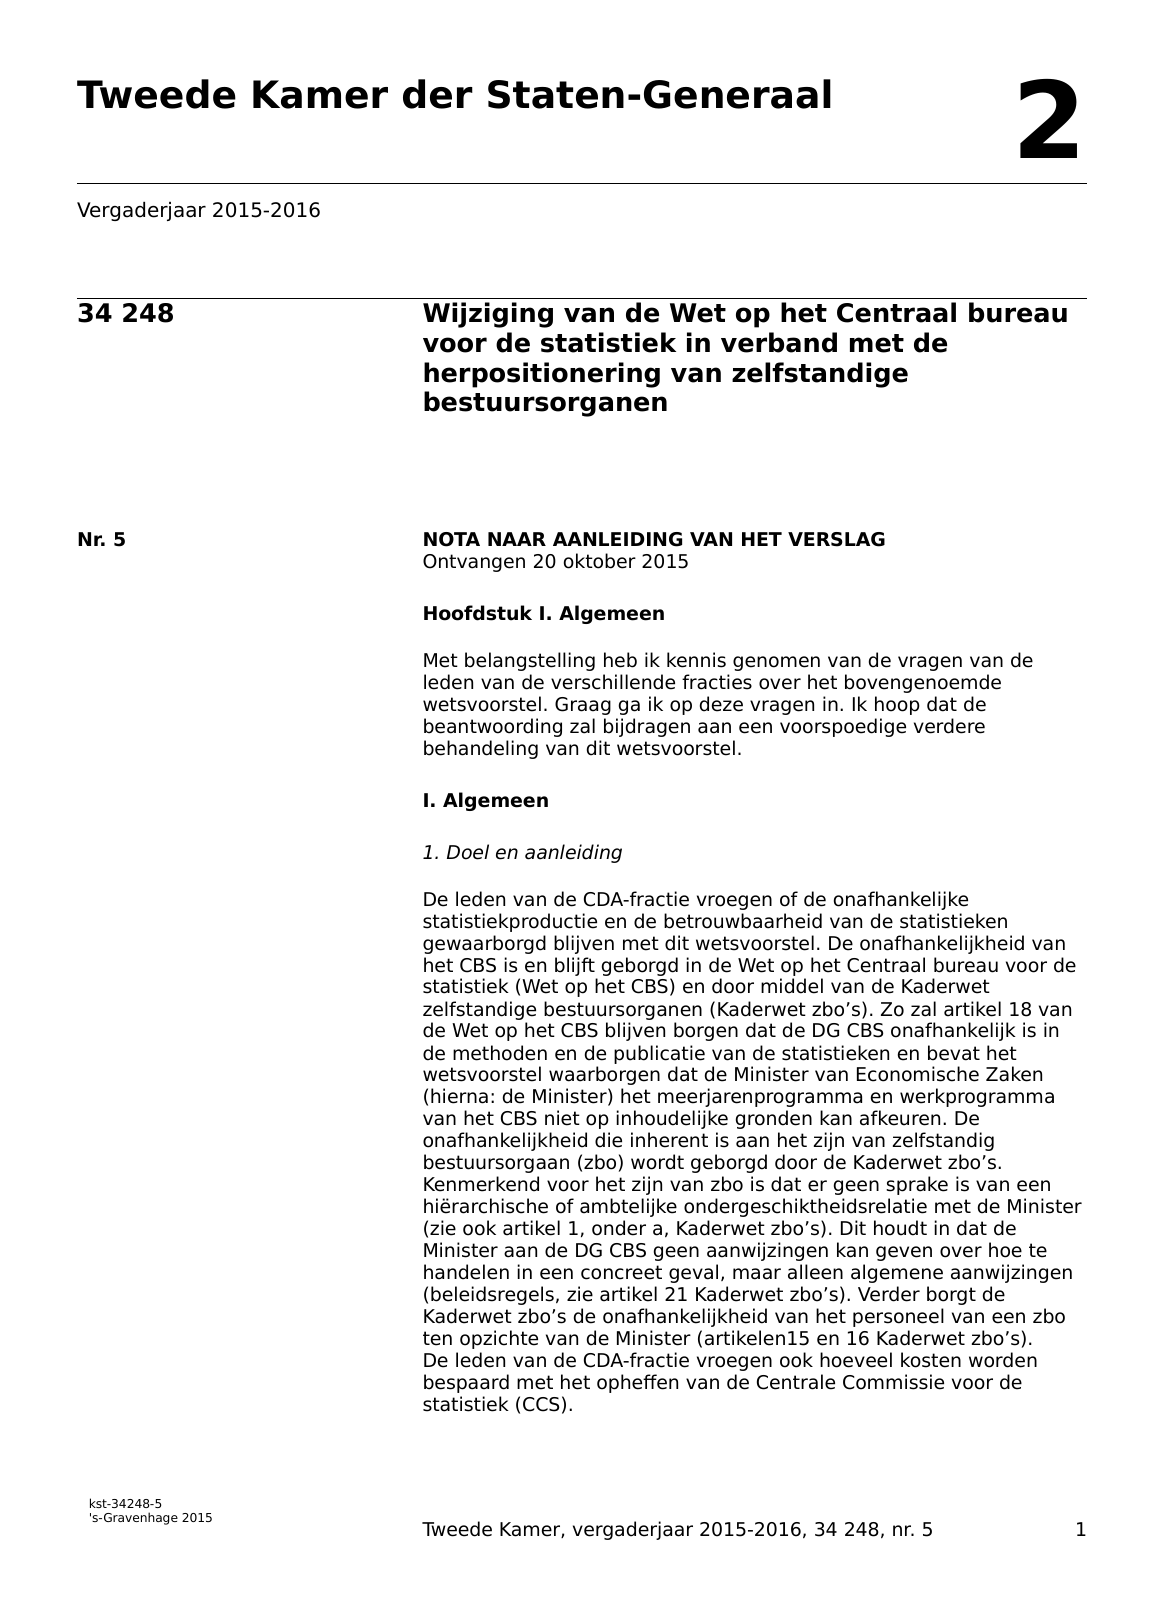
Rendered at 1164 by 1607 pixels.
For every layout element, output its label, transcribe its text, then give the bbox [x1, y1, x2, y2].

text De leden van de CDA-fractie vroegen of de onafhankelijke statistiekproductie en de betrouwbaarheid van de statistieken gewaarborgd blijven met dit wetsvoorstel. De onafhankelijkheid van het CBS is en blijft geborgd in de Wet op het Centraal bureau voor de statistiek (Wet op het CBS) en door middel van de Kaderwet zelfstandige bestuursorganen (Kaderwet zbo’s). Zo zal artikel 18 van de Wet op het CBS blijven borgen dat de DG CBS onafhankelijk is in de methoden en de publicatie van de statistieken en bevat het wetsvoorstel waarborgen dat de Minister van Economische Zaken (hierna: de Minister) het meerjarenprogramma en werkprogramma van het CBS niet op inhoudelijke gronden kan afkeuren. De onafhankelijkheid die inherent is aan het zijn van zelfstandig bestuursorgaan (zbo) wordt geborgd door de Kaderwet zbo’s. Kenmerkend voor het zijn van zbo is dat er geen sprake is van een hiërarchische of ambtelijke ondergeschiktheidsrelatie met de Minister (zie ook artikel 1, onder a, Kaderwet zbo’s). Dit houdt in dat de Minister aan de DG CBS geen aanwijzingen kan geven over hoe te handelen in een concreet geval, maar alleen algemene aanwijzingen (beleidsregels, zie artikel 21 Kaderwet zbo’s). Verder borgt de Kaderwet zbo’s de onafhankelijkheid van het personeel van een zbo ten opzichte van de Minister (artikelen15 en 16 Kaderwet zbo’s). [422, 888, 1087, 1350]
text De leden van de CDA-fractie vroegen ook hoeveel kosten worden bespaard met het opheffen van de Centrale Commissie voor de statistiek (CCS). [422, 1350, 1087, 1416]
subtitle I. Algemeen [422, 789, 1087, 812]
table_header 2 [886, 59, 1087, 183]
text Ontvangen 20 oktober 2015 [422, 551, 1087, 573]
subtitle Hoofdstuk I. Algemeen [422, 603, 1087, 625]
subtitle 1. Doel en aanleiding [422, 842, 1087, 863]
text kst-34248-5 [88, 1497, 323, 1511]
subtitle Nr. 5 NOTA NAAR AANLEIDING VAN HET VERSLAG [77, 529, 1087, 551]
text Met belangstelling heb ik kennis genomen van de vragen van de leden van de verschillende fracties over het bovengenoemde wetsvoorstel. Graag ga ik op deze vragen in. Ik hoop dat de beantwoording zal bijdragen aan een voorspoedige verdere behandeling van dit wetsvoorstel. [422, 650, 1087, 759]
table_cell Vergaderjaar 2015-2016 [77, 184, 1087, 298]
text 's-Gravenhage 2015 [88, 1511, 323, 1525]
subtitle 34 248 Wijziging van de Wet op het Centraal bureau voor de statistiek in verband met de herpositionering van zelfstandige bestuursorganen [77, 299, 1087, 418]
table_header Tweede Kamer der Staten-Generaal [77, 59, 886, 183]
